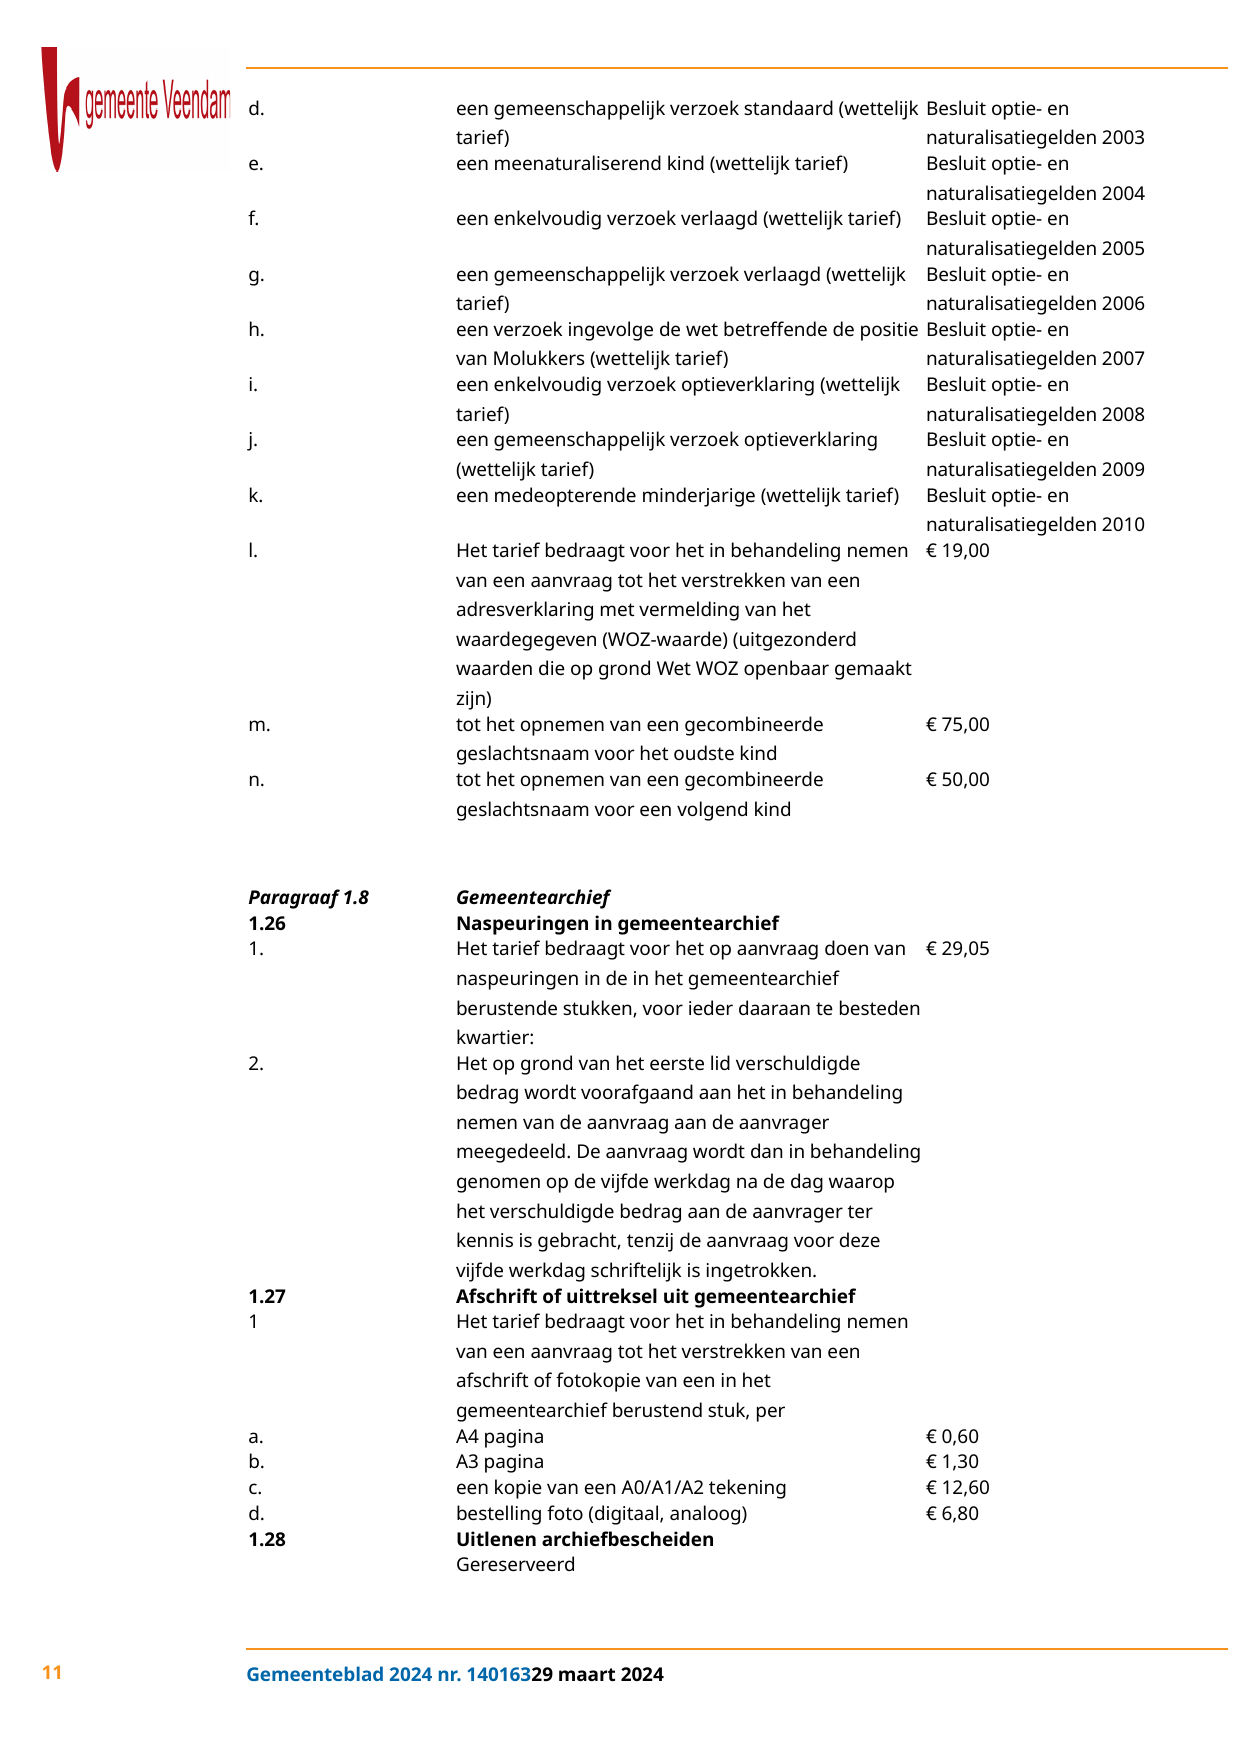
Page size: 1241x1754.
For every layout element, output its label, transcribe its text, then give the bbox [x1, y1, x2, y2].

table_cell een gemeenschappelijk verzoek verlaagd (wettelijk tarief) [456, 261, 926, 316]
table_cell een medeopterende minderjarige (wettelijk tarief) [456, 482, 926, 537]
table_cell een kopie van een A0/A1/A2 tekening [456, 1475, 926, 1500]
table_cell tot het opnemen van een gecombineerde geslachtsnaam voor een volgend kind [456, 766, 926, 822]
table_cell 1 [248, 1309, 456, 1423]
table_cell tot het opnemen van een gecombineerde geslachtsnaam voor het oudste kind [456, 711, 926, 766]
table_cell € 12,60 [926, 1475, 1152, 1500]
table_cell f. [248, 205, 456, 261]
table_cell € 50,00 [926, 766, 1152, 822]
picture [41, 47, 231, 172]
table_cell Gereserveerd [456, 1552, 926, 1577]
table_cell a. [248, 1423, 456, 1449]
table_cell e. [248, 150, 456, 205]
table_cell [926, 1050, 1152, 1283]
table_cell een verzoek ingevolge de wet betreffende de positie van Molukkers (wettelijk tarief) [456, 316, 926, 371]
table_cell € 75,00 [926, 711, 1152, 766]
table_cell [926, 1309, 1152, 1423]
table_cell [926, 1552, 1152, 1577]
table_cell 1.26 [248, 910, 456, 936]
table_cell 2. [248, 1050, 456, 1283]
table_cell c. [248, 1475, 456, 1500]
table_cell een enkelvoudig verzoek verlaagd (wettelijk tarief) [456, 205, 926, 261]
table_header Paragraaf 1.8 [248, 884, 456, 910]
table_cell Het tarief bedraagt voor het op aanvraag doen van naspeuringen in de in het gemeentearchief berustende stukken, voor ieder daaraan te besteden kwartier: [456, 936, 926, 1050]
table_cell n. [248, 766, 456, 822]
table_cell Besluit optie- en naturalisatiegelden 2009 [926, 427, 1152, 482]
table_cell bestelling foto (digitaal, analoog) [456, 1500, 926, 1526]
table_cell 1.27 [248, 1283, 456, 1308]
table_cell € 0,60 [926, 1423, 1152, 1449]
table_cell een gemeenschappelijk verzoek optieverklaring (wettelijk tarief) [456, 427, 926, 482]
table_cell Naspeuringen in gemeentearchief [456, 910, 926, 936]
table_cell d. [248, 95, 456, 150]
table_cell A3 pagina [456, 1449, 926, 1474]
table_cell Besluit optie- en naturalisatiegelden 2007 [926, 316, 1152, 371]
table_cell Afschrift of uittreksel uit gemeentearchief [456, 1283, 926, 1308]
table_cell Besluit optie- en naturalisatiegelden 2006 [926, 261, 1152, 316]
table_cell Besluit optie- en naturalisatiegelden 2008 [926, 371, 1152, 427]
table_cell € 1,30 [926, 1449, 1152, 1474]
table_cell een meenaturaliserend kind (wettelijk tarief) [456, 150, 926, 205]
table_cell 1.28 [248, 1526, 456, 1552]
table_cell € 6,80 [926, 1500, 1152, 1526]
table_cell [926, 910, 1152, 936]
table_cell 1. [248, 936, 456, 1050]
table_cell een enkelvoudig verzoek optieverklaring (wettelijk tarief) [456, 371, 926, 427]
table_cell [926, 1526, 1152, 1552]
table_cell d. [248, 1500, 456, 1526]
table_cell Het tarief bedraagt voor het in behandeling nemen van een aanvraag tot het verstrekken van een adresverklaring met vermelding van het waardegegeven (WOZ-waarde) (uitgezonderd waarden die op grond Wet WOZ openbaar gemaakt zijn) [456, 537, 926, 711]
table_cell i. [248, 371, 456, 427]
table_header Gemeentearchief [456, 884, 926, 910]
table_cell Besluit optie- en naturalisatiegelden 2010 [926, 482, 1152, 537]
table_cell k. [248, 482, 456, 537]
table_cell g. [248, 261, 456, 316]
table_cell € 29,05 [926, 936, 1152, 1050]
table_cell € 19,00 [926, 537, 1152, 711]
table_header [926, 884, 1152, 910]
table_cell h. [248, 316, 456, 371]
table_cell een gemeenschappelijk verzoek standaard (wettelijk tarief) [456, 95, 926, 150]
table_cell Besluit optie- en naturalisatiegelden 2003 [926, 95, 1152, 150]
table_cell Besluit optie- en naturalisatiegelden 2005 [926, 205, 1152, 261]
table_cell Het op grond van het eerste lid verschuldigde bedrag wordt voorafgaand aan het in behandeling nemen van de aanvraag aan de aanvrager meegedeeld. De aanvraag wordt dan in behandeling genomen op de vijfde werkdag na de dag waarop het verschuldigde bedrag aan de aanvrager ter kennis is gebracht, tenzij de aanvraag voor deze vijfde werkdag schriftelijk is ingetrokken. [456, 1050, 926, 1283]
table_cell Het tarief bedraagt voor het in behandeling nemen van een aanvraag tot het verstrekken van een afschrift of fotokopie van een in het gemeentearchief berustend stuk, per [456, 1309, 926, 1423]
table_cell l. [248, 537, 456, 711]
table_cell j. [248, 427, 456, 482]
table_cell b. [248, 1449, 456, 1474]
table_cell m. [248, 711, 456, 766]
table_cell [248, 1552, 456, 1577]
table_cell Uitlenen archiefbescheiden [456, 1526, 926, 1552]
table_cell Besluit optie- en naturalisatiegelden 2004 [926, 150, 1152, 205]
table_cell A4 pagina [456, 1423, 926, 1449]
table_cell [926, 1283, 1152, 1308]
